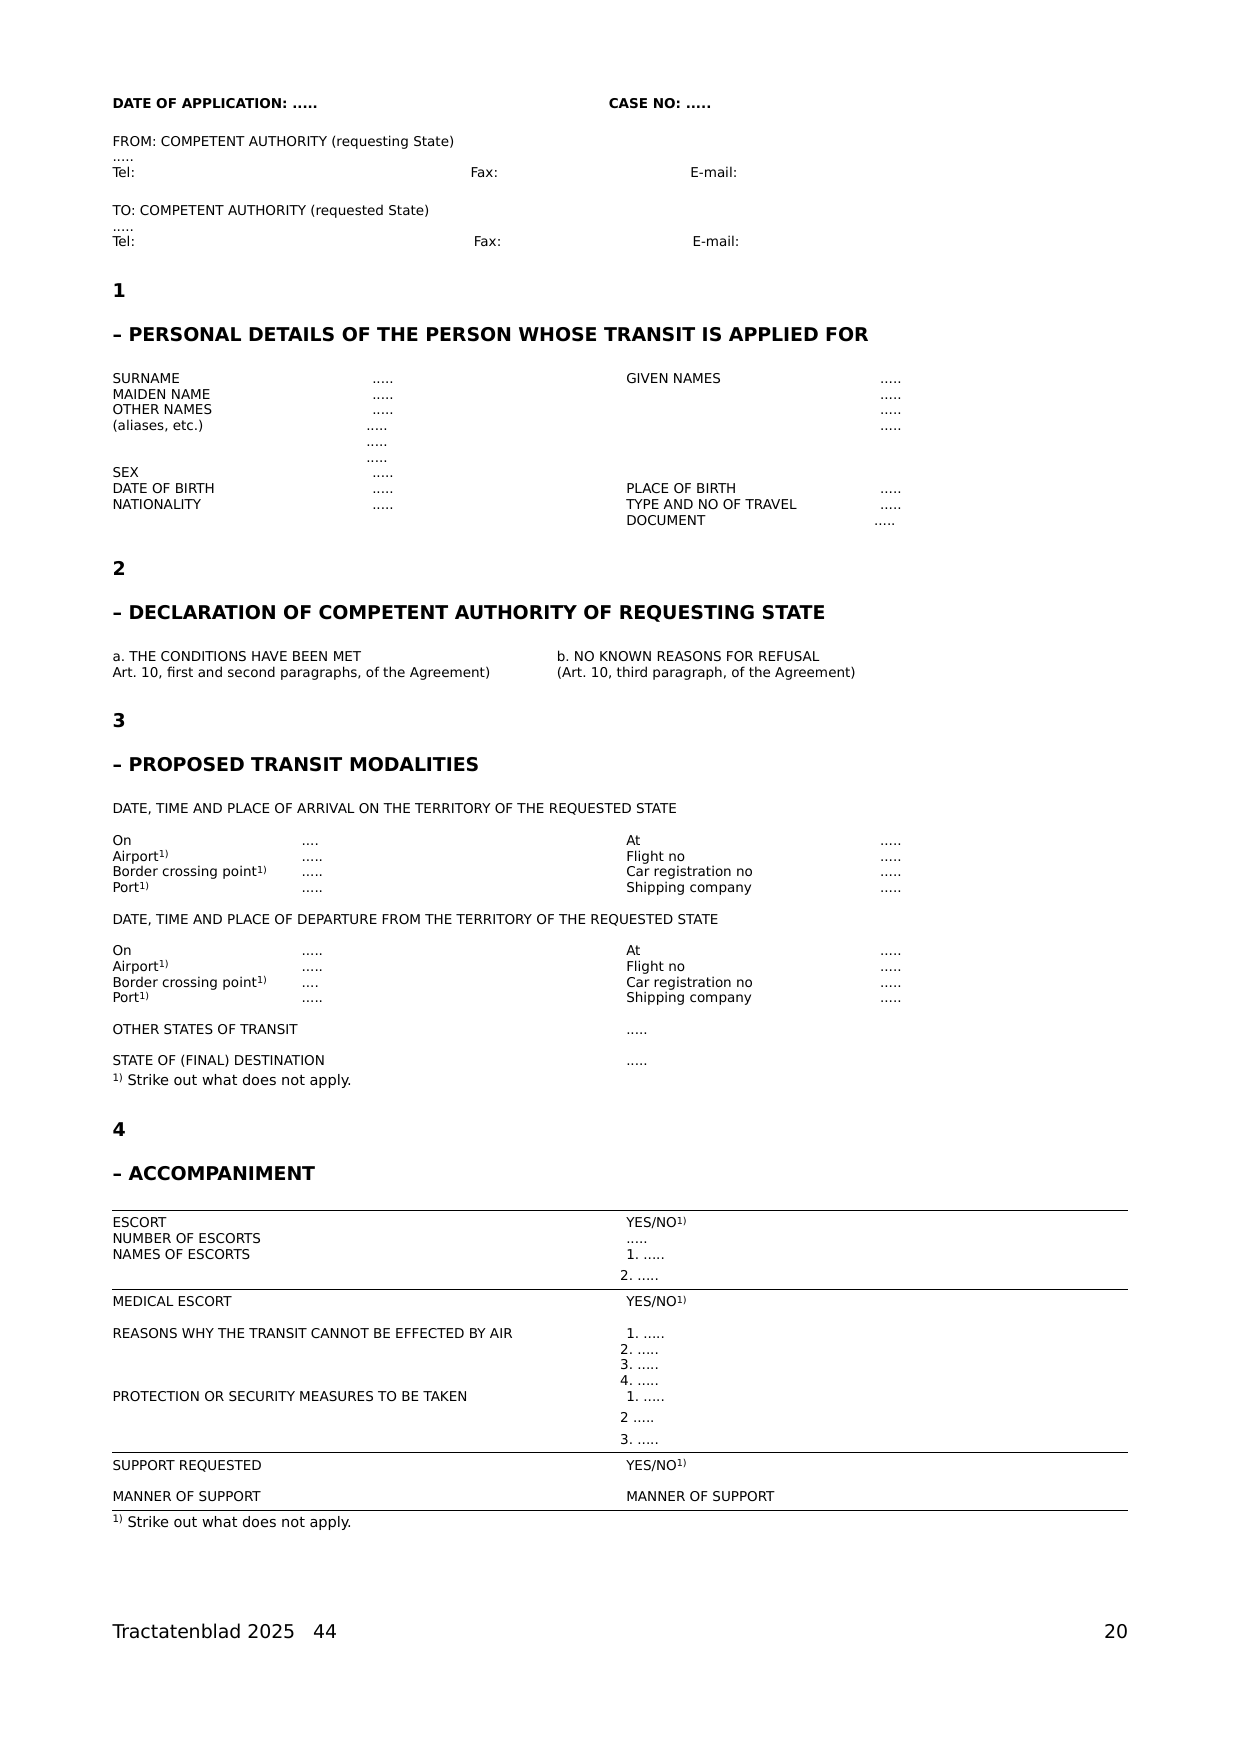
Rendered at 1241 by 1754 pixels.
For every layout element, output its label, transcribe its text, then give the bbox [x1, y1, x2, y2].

table_cell ..... [874, 386, 1128, 402]
table_cell ..... [366, 386, 620, 402]
table_cell 1. ..... [620, 1326, 1128, 1341]
subtitle 4 – ACCOMPANIMENT [112, 1118, 1128, 1184]
table_cell [112, 817, 295, 833]
table_cell ..... [295, 880, 620, 896]
table_header YES/NO1) [620, 1211, 1128, 1231]
table_cell ..... [874, 418, 1128, 434]
table_cell At [620, 833, 874, 848]
table_cell ..... [874, 943, 1128, 959]
table_header ..... [874, 371, 1128, 386]
table_cell On [112, 833, 295, 848]
table_cell ..... [366, 465, 620, 481]
table_cell ..... [874, 512, 1128, 528]
table_cell ..... [620, 1022, 1128, 1037]
table_cell Airport1) [112, 849, 295, 864]
table_cell 1. ..... [620, 1389, 1128, 1409]
table_cell MANNER OF SUPPORT [112, 1489, 620, 1509]
table_cell ..... [874, 497, 1128, 512]
subtitle 1 – PERSONAL DETAILS OF THE PERSON WHOSE TRANSIT IS APPLIED FOR [112, 280, 1128, 346]
table_cell E-mail: [686, 234, 1128, 250]
table_header SURNAME [112, 371, 366, 386]
table_header DATE OF APPLICATION: ..... [112, 96, 603, 112]
table_cell [874, 817, 1128, 833]
table_header CASE NO: ..... [603, 96, 1128, 112]
table_cell OTHER STATES OF TRANSIT [112, 1022, 620, 1037]
table_cell [620, 817, 874, 833]
table_cell 3. ..... [620, 1357, 1128, 1373]
table_cell Flight no [620, 849, 874, 864]
table_cell ..... [620, 1231, 1128, 1247]
table_cell ..... [295, 864, 620, 880]
table_header TO: COMPETENT AUTHORITY (requested State) [112, 203, 1128, 218]
table_cell ..... [620, 1053, 1128, 1069]
table_header DATE, TIME AND PLACE OF ARRIVAL ON THE TERRITORY OF THE REQUESTED STATE [112, 801, 1128, 817]
table_cell Tel: [112, 165, 464, 181]
table_cell Flight no [620, 959, 874, 974]
table_cell SEX [112, 465, 366, 481]
table_cell NATIONALITY [112, 497, 366, 528]
table_cell NUMBER OF ESCORTS [112, 1231, 620, 1247]
table_cell ..... [874, 864, 1128, 880]
table_cell ..... [366, 481, 620, 497]
table_cell [295, 817, 620, 833]
table_header GIVEN NAMES [620, 371, 874, 481]
table_cell Border crossing point1) [112, 864, 295, 880]
table_cell [112, 1037, 1128, 1053]
table_cell 2. ..... [620, 1341, 1128, 1357]
table_cell MEDICAL ESCORT [112, 1290, 620, 1310]
table_cell [874, 449, 1128, 465]
table_header FROM: COMPETENT AUTHORITY (requesting State) [112, 134, 1128, 149]
table_cell [112, 1006, 1128, 1022]
table_cell ..... [874, 481, 1128, 497]
table_cell Shipping company [620, 880, 874, 896]
table_cell .... [295, 974, 620, 990]
table_cell 3. ..... [620, 1431, 1128, 1452]
table_cell Shipping company [620, 990, 874, 1006]
table_cell YES/NO1) [620, 1290, 1128, 1310]
table_header ESCORT [112, 1211, 620, 1231]
table_cell Fax: [465, 165, 684, 181]
table_cell ..... [366, 418, 620, 434]
table_cell SUPPORT REQUESTED [112, 1453, 620, 1473]
table_cell ..... [295, 990, 620, 1006]
table_cell Fax: [468, 234, 686, 250]
table_cell E-mail: [684, 165, 1128, 181]
table_header ..... [366, 371, 620, 386]
table_cell [112, 1474, 1128, 1489]
table_cell .... [295, 833, 620, 848]
table_cell ..... [366, 434, 620, 449]
subtitle 2 – DECLARATION OF COMPETENT AUTHORITY OF REQUESTING STATE [112, 558, 1128, 624]
table_cell Border crossing point1) [112, 974, 295, 990]
table_cell PLACE OF BIRTH [620, 481, 874, 497]
table_cell [112, 896, 1128, 911]
table_cell NAMES OF ESCORTS [112, 1247, 620, 1288]
table_header a. THE CONDITIONS HAVE BEEN MET Art. 10, first and second paragraphs, of the Agreement) [112, 649, 551, 680]
table_cell ..... [366, 497, 620, 528]
table_cell ..... [874, 833, 1128, 848]
table_cell 2. ..... [620, 1267, 1128, 1288]
table_cell ..... [874, 402, 1128, 418]
table_cell ..... [295, 959, 620, 974]
table_cell PROTECTION OR SECURITY MEASURES TO BE TAKEN [112, 1389, 620, 1452]
table_cell Port1) [112, 880, 295, 896]
table_cell ..... [295, 943, 620, 959]
table_cell DATE OF BIRTH [112, 481, 366, 497]
subtitle 3 – PROPOSED TRANSIT MODALITIES [112, 710, 1128, 776]
table_cell ..... [874, 990, 1128, 1006]
table_cell MANNER OF SUPPORT [620, 1489, 1128, 1509]
table_cell ..... [295, 849, 620, 864]
table_cell Airport1) [112, 959, 295, 974]
table_cell 1) Strike out what does not apply. [112, 1511, 1128, 1530]
table_cell [874, 434, 1128, 449]
table_cell OTHER NAMES (aliases, etc.) [112, 402, 366, 465]
table_cell ..... [874, 974, 1128, 990]
table_cell REASONS WHY THE TRANSIT CANNOT BE EFFECTED BY AIR [112, 1326, 620, 1389]
table_cell At [620, 943, 874, 959]
table_cell ..... [112, 218, 1128, 234]
table_cell ..... [112, 149, 1128, 165]
table_cell [874, 465, 1128, 481]
table_cell 4. ..... [620, 1373, 1128, 1389]
table_cell ..... [874, 849, 1128, 864]
table_cell Port1) [112, 990, 295, 1006]
table_cell TYPE AND NO OF TRAVEL DOCUMENT [620, 497, 874, 528]
table_cell Car registration no [620, 974, 874, 990]
table_cell [112, 927, 1128, 943]
table_cell ..... [874, 959, 1128, 974]
table_cell [112, 1310, 1128, 1326]
table_cell ..... [366, 449, 620, 465]
table_cell 1. ..... [620, 1247, 1128, 1267]
table_cell 2 ..... [620, 1409, 1128, 1431]
table_cell MAIDEN NAME [112, 386, 366, 402]
table_header b. NO KNOWN REASONS FOR REFUSAL (Art. 10, third paragraph, of the Agreement) [551, 649, 1128, 680]
table_cell DATE, TIME AND PLACE OF DEPARTURE FROM THE TERRITORY OF THE REQUESTED STATE [112, 911, 1128, 927]
table_cell STATE OF (FINAL) DESTINATION [112, 1053, 620, 1069]
table_cell ..... [874, 880, 1128, 896]
table_cell ..... [366, 402, 620, 418]
table_cell 1) Strike out what does not apply. [112, 1069, 1128, 1088]
table_cell On [112, 943, 295, 959]
table_cell YES/NO1) [620, 1453, 1128, 1473]
table_cell Tel: [112, 234, 468, 250]
table_cell Car registration no [620, 864, 874, 880]
